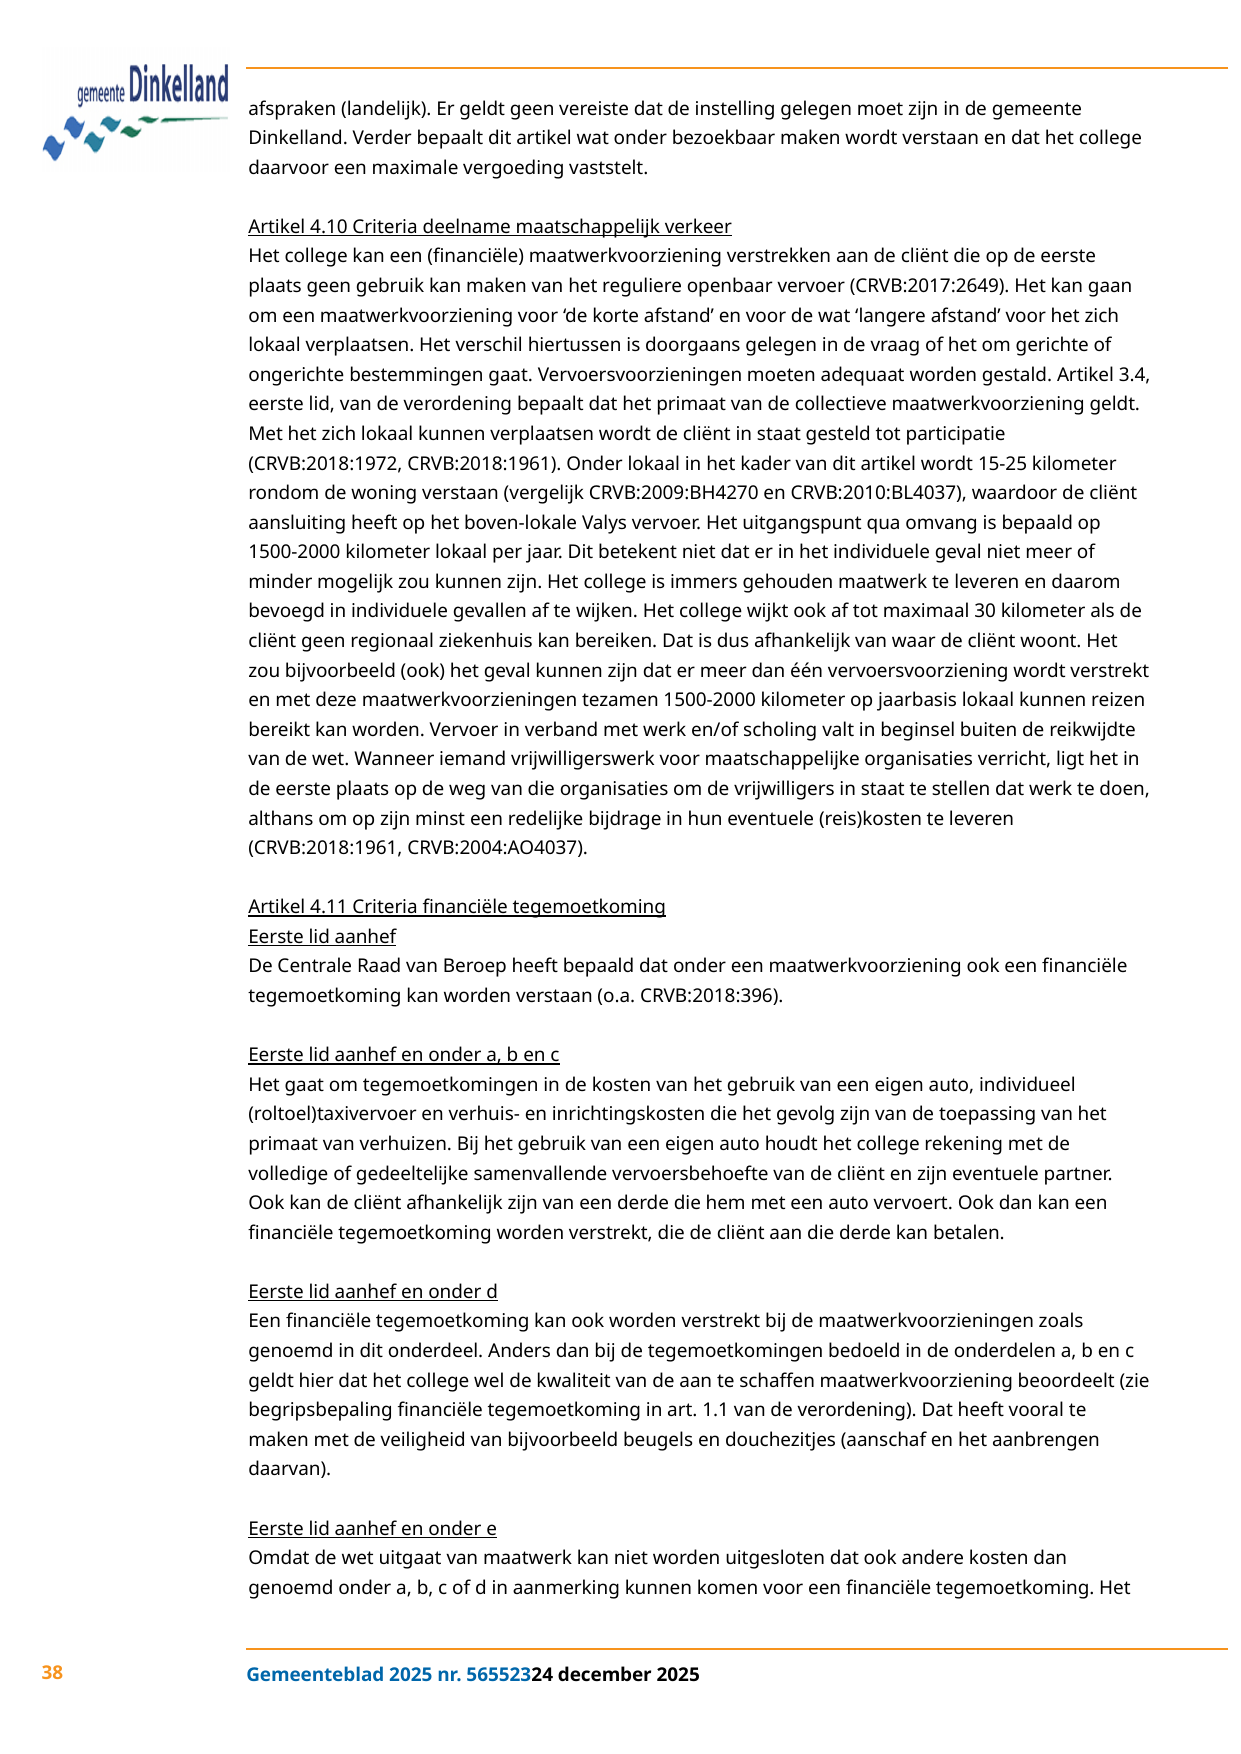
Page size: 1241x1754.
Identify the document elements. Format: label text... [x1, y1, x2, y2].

text Het gaat om tegemoetkomingen in de kosten van het gebruik van een eigen auto, individueel (roltoel)taxivervoer en verhuis- en inrichtingskosten die het gevolg zijn van de toepassing van het primaat van verhuizen. Bij het gebruik van een eigen auto houdt het college rekening met de volledige of gedeeltelijke samenvallende vervoersbehoefte van de cliënt en zijn eventuele partner. Ook kan de cliënt afhankelijk zijn van een derde die hem met een auto vervoert. Ook dan kan een financiële tegemoetkoming worden verstrekt, die de cliënt aan die derde kan betalen. [248, 1071, 1152, 1245]
text Eerste lid aanhef en onder e [248, 1515, 1152, 1541]
text Omdat de wet uitgaat van maatwerk kan niet worden uitgesloten dat ook andere kosten dan genoemd onder a, b, c of d in aanmerking kunnen komen voor een financiële tegemoetkoming. Het [248, 1544, 1152, 1600]
text Artikel 4.10 Criteria deelname maatschappelijk verkeer [248, 213, 1152, 239]
text Een financiële tegemoetkoming kan ook worden verstrekt bij de maatwerkvoorzieningen zoals genoemd in dit onderdeel. Anders dan bij de tegemoetkomingen bedoeld in de onderdelen a, b en c geldt hier dat het college wel de kwaliteit van de aan te schaffen maatwerkvoorziening beoordeelt (zie begripsbepaling financiële tegemoetkoming in art. 1.1 van de verordening). Dat heeft vooral te maken met de veiligheid van bijvoorbeeld beugels en douchezitjes (aanschaf en het aanbrengen daarvan). [248, 1308, 1152, 1481]
text Artikel 4.11 Criteria financiële tegemoetkoming [248, 893, 1152, 919]
text Het college kan een (financiële) maatwerkvoorziening verstrekken aan de cliënt die op de eerste plaats geen gebruik kan maken van het reguliere openbaar vervoer (CRVB:2017:2649). Het kan gaan om een maatwerkvoorziening voor ‘de korte afstand’ en voor de wat ‘langere afstand’ voor het zich lokaal verplaatsen. Het verschil hiertussen is doorgaans gelegen in de vraag of het om gerichte of ongerichte bestemmingen gaat. Vervoersvoorzieningen moeten adequaat worden gestald. Artikel 3.4, eerste lid, van de verordening bepaalt dat het primaat van de collectieve maatwerkvoorziening geldt. Met het zich lokaal kunnen verplaatsen wordt de cliënt in staat gesteld tot participatie (CRVB:2018:1972, CRVB:2018:1961). Onder lokaal in het kader van dit artikel wordt 15-25 kilometer rondom de woning verstaan (vergelijk CRVB:2009:BH4270 en CRVB:2010:BL4037), waardoor de cliënt aansluiting heeft op het boven-lokale Valys vervoer. Het uitgangspunt qua omvang is bepaald op 1500-2000 kilometer lokaal per jaar. Dit betekent niet dat er in het individuele geval niet meer of minder mogelijk zou kunnen zijn. Het college is immers gehouden maatwerk te leveren en daarom bevoegd in individuele gevallen af te wijken. Het college wijkt ook af tot maximaal 30 kilometer als de cliënt geen regionaal ziekenhuis kan bereiken. Dat is dus afhankelijk van waar de cliënt woont. Het zou bijvoorbeeld (ook) het geval kunnen zijn dat er meer dan één vervoersvoorziening wordt verstrekt en met deze maatwerkvoorzieningen tezamen 1500-2000 kilometer op jaarbasis lokaal kunnen reizen bereikt kan worden. Vervoer in verband met werk en/of scholing valt in beginsel buiten de reikwijdte van de wet. Wanneer iemand vrijwilligerswerk voor maatschappelijke organisaties verricht, ligt het in de eerste plaats op de weg van die organisaties om de vrijwilligers in staat te stellen dat werk te doen, althans om op zijn minst een redelijke bijdrage in hun eventuele (reis)kosten te leveren (CRVB:2018:1961, CRVB:2004:AO4037). [248, 243, 1152, 860]
text Eerste lid aanhef en onder a, b en c [248, 1041, 1152, 1067]
text De Centrale Raad van Beroep heeft bepaald dat onder een maatwerkvoorziening ook een financiële tegemoetkoming kan worden verstaan (o.a. CRVB:2018:396). [248, 953, 1152, 1008]
text afspraken (landelijk). Er geldt geen vereiste dat de instelling gelegen moet zijn in de gemeente Dinkelland. Verder bepaalt dit artikel wat onder bezoekbaar maken wordt verstaan en dat het college daarvoor een maximale vergoeding vaststelt. [248, 95, 1152, 180]
picture [41, 47, 231, 172]
text Eerste lid aanhef [248, 923, 1152, 949]
text Eerste lid aanhef en onder d [248, 1278, 1152, 1304]
